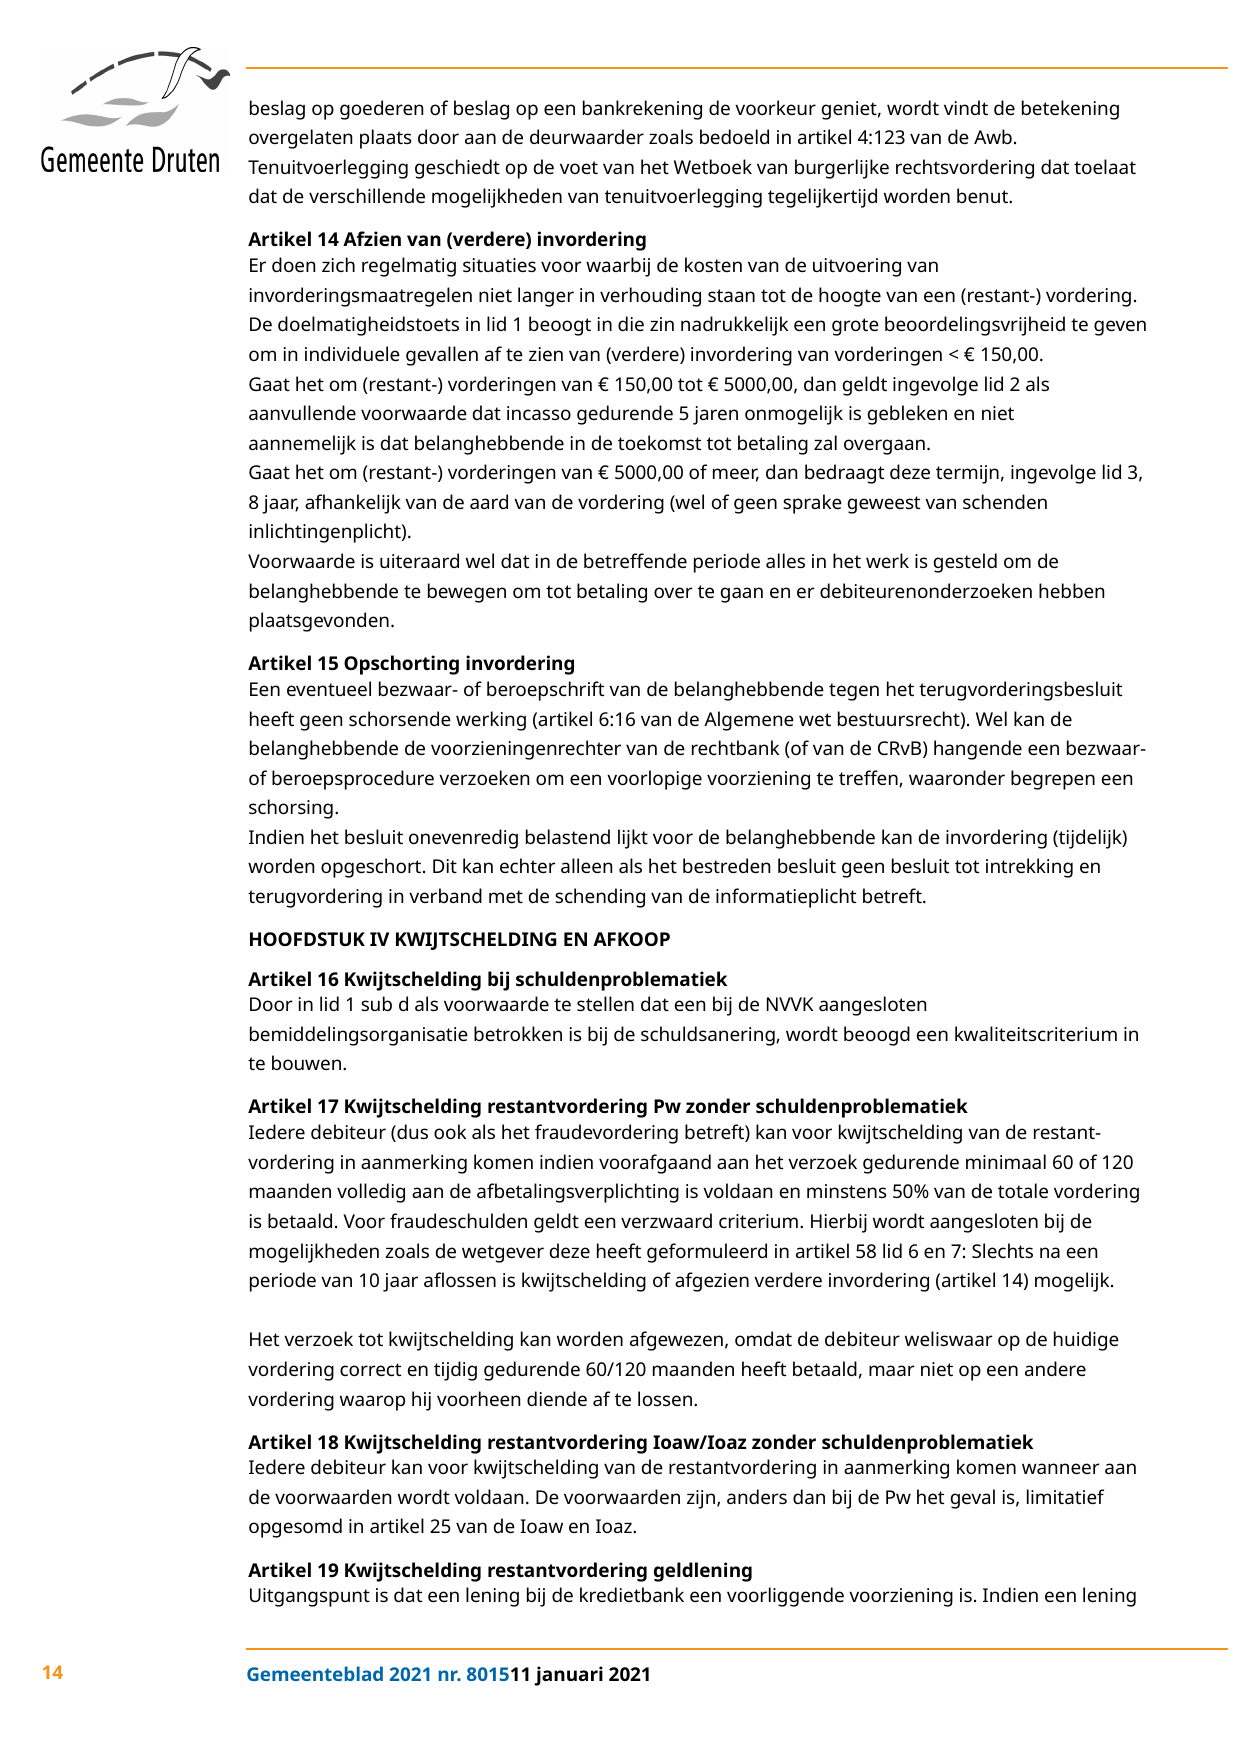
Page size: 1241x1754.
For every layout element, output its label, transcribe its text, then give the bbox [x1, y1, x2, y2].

text Artikel 16 Kwijtschelding bij schuldenproblematiek [248, 966, 1152, 991]
text Uitgangspunt is dat een lening bij de kredietbank een voorliggende voorziening is. Indien een lening [248, 1583, 1152, 1608]
text Artikel 19 Kwijtschelding restantvordering geldlening [248, 1557, 1152, 1583]
text Voorwaarde is uiteraard wel dat in de betreffende periode alles in het werk is gesteld om de belanghebbende te bewegen om tot betaling over te gaan en er debiteurenonderzoeken hebben plaatsgevonden. [248, 548, 1152, 633]
picture [41, 47, 231, 172]
text Artikel 18 Kwijtschelding restantvordering Ioaw/Ioaz zonder schuldenproblematiek [248, 1429, 1152, 1454]
text HOOFDSTUK IV KWIJTSCHELDING EN AFKOOP [248, 926, 1152, 952]
text Iedere debiteur (dus ook als het fraudevordering betreft) kan voor kwijtschelding van de restant-vordering in aanmerking komen indien voorafgaand aan het verzoek gedurende minimaal 60 of 120 maanden volledig aan de afbetalingsverplichting is voldaan en minstens 50% van de totale vordering is betaald. Voor fraudeschulden geldt een verzwaard criterium. Hierbij wordt aangesloten bij de mogelijkheden zoals de wetgever deze heeft geformuleerd in artikel 58 lid 6 en 7: Slechts na een periode van 10 jaar aflossen is kwijtschelding of afgezien verdere invordering (artikel 14) mogelijk. [248, 1119, 1152, 1293]
text Artikel 15 Opschorting invordering [248, 651, 1152, 676]
text Gaat het om (restant-) vorderingen van € 5000,00 of meer, dan bedraagt deze termijn, ingevolge lid 3, 8 jaar, afhankelijk van de aard van de vordering (wel of geen sprake geweest van schenden inlichtingenplicht). [248, 459, 1152, 544]
text Artikel 14 Afzien van (verdere) invordering [248, 227, 1152, 252]
text Door in lid 1 sub d als voorwaarde te stellen dat een bij de NVVK aangesloten bemiddelingsorganisatie betrokken is bij de schuldsanering, wordt beoogd een kwaliteitscriterium in te bouwen. [248, 991, 1152, 1076]
text aannemelijk is dat belanghebbende in de toekomst tot betaling zal overgaan. [248, 430, 1152, 456]
text Indien het besluit onevenredig belastend lijkt voor de belanghebbende kan de invordering (tijdelijk) worden opgeschort. Dit kan echter alleen als het bestreden besluit geen besluit tot intrekking en terugvordering in verband met de schending van de informatieplicht betreft. [248, 824, 1152, 909]
text aanvullende voorwaarde dat incasso gedurende 5 jaren onmogelijk is gebleken en niet [248, 400, 1152, 426]
text Er doen zich regelmatig situaties voor waarbij de kosten van de uitvoering van invorderingsmaatregelen niet langer in verhouding staan tot de hoogte van een (restant-) vordering. De doelmatigheidstoets in lid 1 beoogt in die zin nadrukkelijk een grote beoordelingsvrijheid te geven om in individuele gevallen af te zien van (verdere) invordering van vorderingen < € 150,00. [248, 252, 1152, 367]
text Het verzoek tot kwijtschelding kan worden afgewezen, omdat de debiteur weliswaar op de huidige vordering correct en tijdig gedurende 60/120 maanden heeft betaald, maar niet op een andere vordering waarop hij voorheen diende af te lossen. [248, 1327, 1152, 1411]
text Iedere debiteur kan voor kwijtschelding van de restantvordering in aanmerking komen wanneer aan de voorwaarden wordt voldaan. De voorwaarden zijn, anders dan bij de Pw het geval is, limitatief opgesomd in artikel 25 van de Ioaw en Ioaz. [248, 1454, 1152, 1539]
text beslag op goederen of beslag op een bankrekening de voorkeur geniet, wordt vindt de betekening overgelaten plaats door aan de deurwaarder zoals bedoeld in artikel 4:123 van de Awb. [248, 95, 1152, 150]
text Artikel 17 Kwijtschelding restantvordering Pw zonder schuldenproblematiek [248, 1094, 1152, 1119]
text Een eventueel bezwaar- of beroepschrift van de belanghebbende tegen het terugvorderingsbesluit heeft geen schorsende werking (artikel 6:16 van de Algemene wet bestuursrecht). Wel kan de belanghebbende de voorzieningenrechter van de rechtbank (of van de CRvB) hangende een bezwaar- of beroepsprocedure verzoeken om een voorlopige voorziening te treffen, waaronder begrepen een schorsing. [248, 676, 1152, 820]
text Tenuitvoerlegging geschiedt op de voet van het Wetboek van burgerlijke rechtsvordering dat toelaat dat de verschillende mogelijkheden van tenuitvoerlegging tegelijkertijd worden benut. [248, 154, 1152, 209]
text Gaat het om (restant-) vorderingen van € 150,00 tot € 5000,00, dan geldt ingevolge lid 2 als [248, 371, 1152, 396]
